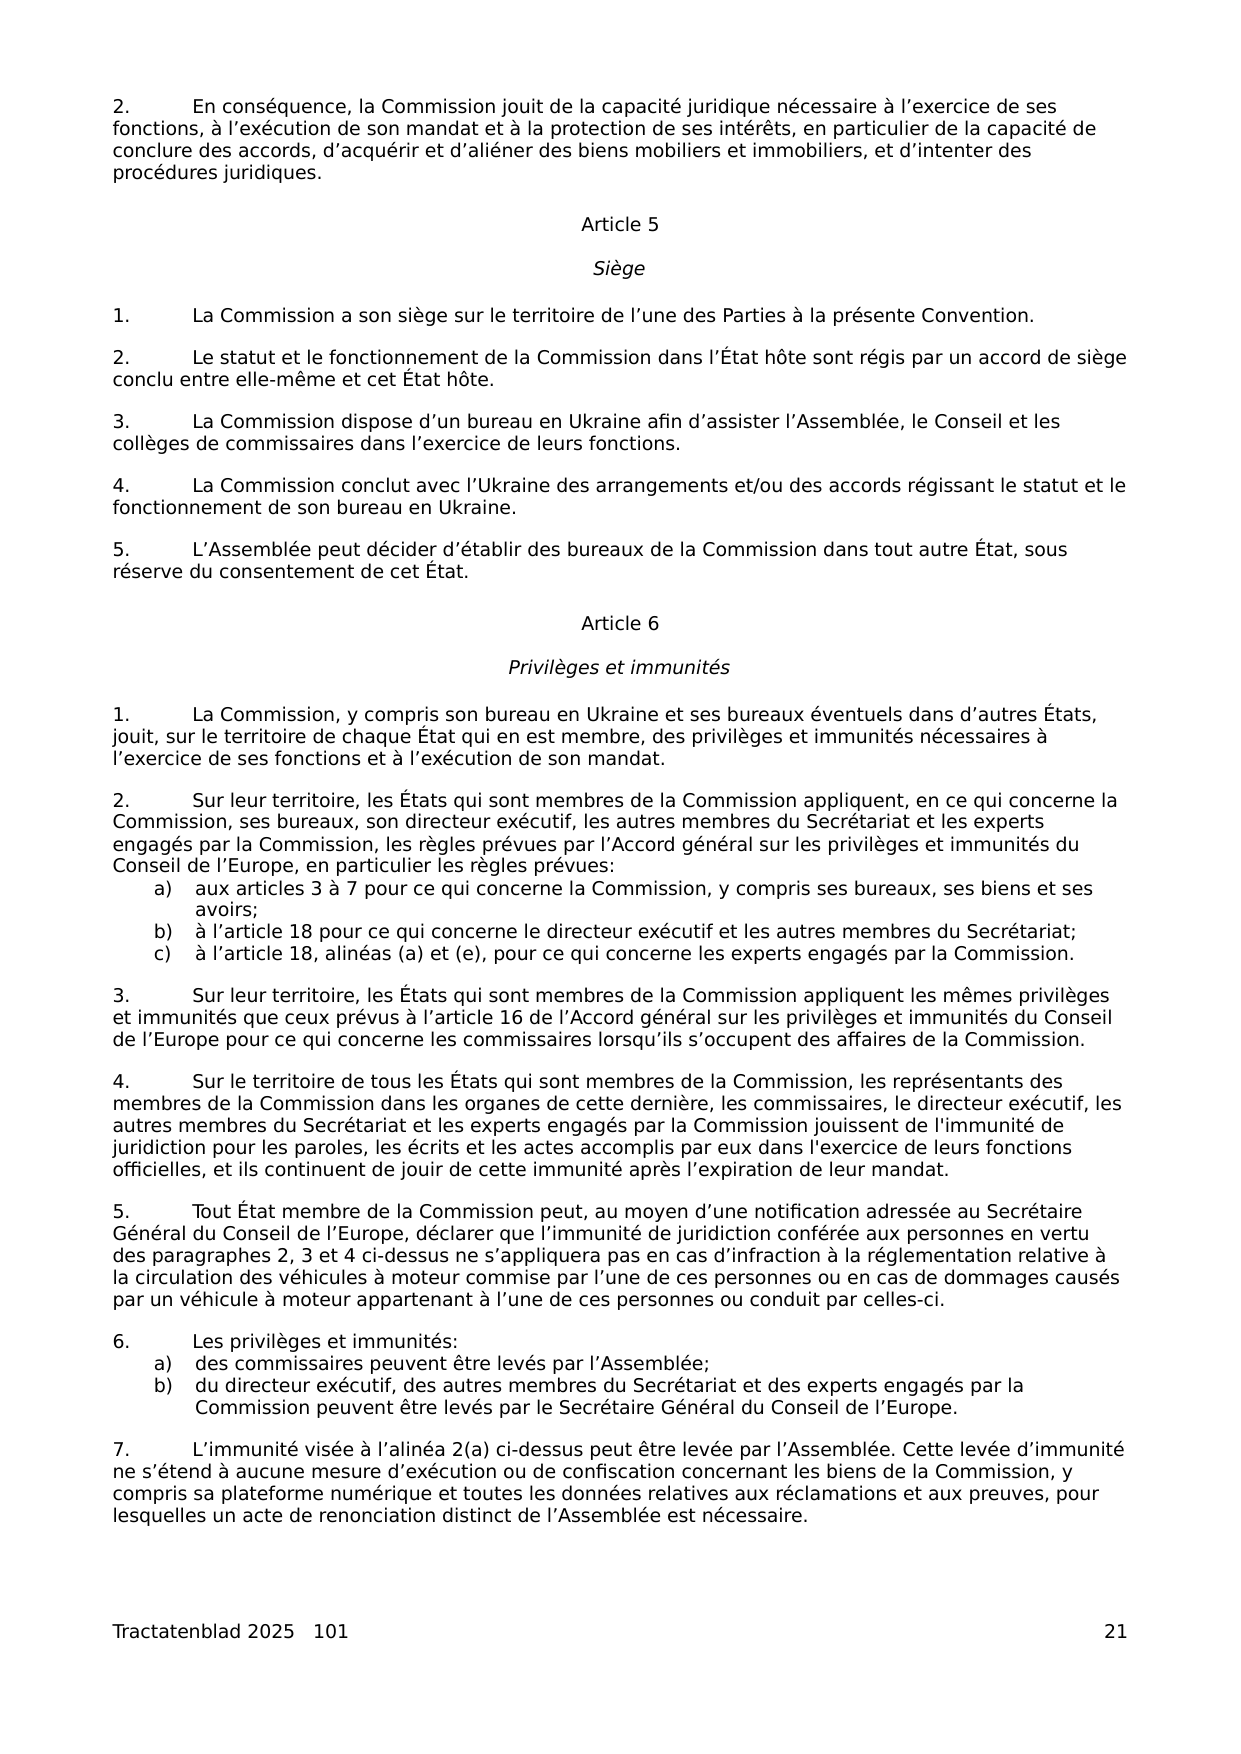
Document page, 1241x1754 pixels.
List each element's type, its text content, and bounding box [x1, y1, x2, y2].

text 4. La Commission conclut avec l’Ukraine des arrangements et/ou des accords régissant le statut et le fonctionnement de son bureau en Ukraine. [112, 475, 1128, 519]
text 2. En conséquence, la Commission jouit de la capacité juridique nécessaire à l’exercice de ses fonctions, à l’exécution de son mandat et à la protection de ses intérêts, en particulier de la capacité de conclure des accords, d’acquérir et d’aliéner des biens mobiliers et immobiliers, et d’intenter des procédures juridiques. [112, 96, 1128, 184]
subtitle Article 5 Siège [112, 214, 1128, 280]
text 2. Sur leur territoire, les États qui sont membres de la Commission appliquent, en ce qui concerne la Commission, ses bureaux, son directeur exécutif, les autres membres du Secrétariat et les experts engagés par la Commission, les règles prévues par l’Accord général sur les privilèges et immunités du Conseil de l’Europe, en particulier les règles prévues: [112, 789, 1128, 877]
text 4. Sur le territoire de tous les États qui sont membres de la Commission, les représentants des membres de la Commission dans les organes de cette dernière, les commissaires, le directeur exécutif, les autres membres du Secrétariat et les experts engagés par la Commission jouissent de l'immunité de juridiction pour les paroles, les écrits et les actes accomplis par eux dans l'exercice de leurs fonctions officielles, et ils continuent de jouir de cette immunité après l’expiration de leur mandat. [112, 1071, 1128, 1181]
text 5. Tout État membre de la Commission peut, au moyen d’une notification adressée au Secrétaire Général du Conseil de l’Europe, déclarer que l’immunité de juridiction conférée aux personnes en vertu des paragraphes 2, 3 et 4 ci-dessus ne s’appliquera pas en cas d’infraction à la réglementation relative à la circulation des véhicules à moteur commise par l’une de ces personnes ou en cas de dommages causés par un véhicule à moteur appartenant à l’une de ces personnes ou conduit par celles-ci. [112, 1201, 1128, 1311]
text 3. La Commission dispose d’un bureau en Ukraine afin d’assister l’Assemblée, le Conseil et les collèges de commissaires dans l’exercice de leurs fonctions. [112, 411, 1128, 455]
text 2. Le statut et le fonctionnement de la Commission dans l’État hôte sont régis par un accord de siège conclu entre elle-même et cet État hôte. [112, 347, 1128, 391]
text a) aux articles 3 à 7 pour ce qui concerne la Commission, y compris ses bureaux, ses biens et ses avoirs; [153, 877, 1128, 921]
text 1. La Commission a son siège sur le territoire de l’une des Parties à la présente Convention. [112, 305, 1128, 327]
text 6. Les privilèges et immunités: [112, 1331, 1128, 1353]
text a) des commissaires peuvent être levés par l’Assemblée; [153, 1353, 1128, 1375]
text 5. L’Assemblée peut décider d’établir des bureaux de la Commission dans tout autre État, sous réserve du consentement de cet État. [112, 539, 1128, 583]
text 1. La Commission, y compris son bureau en Ukraine et ses bureaux éventuels dans d’autres États, jouit, sur le territoire de chaque État qui en est membre, des privilèges et immunités nécessaires à l’exercice de ses fonctions et à l’exécution de son mandat. [112, 703, 1128, 769]
subtitle Article 6 Privilèges et immunités [112, 613, 1128, 678]
text b) à l’article 18 pour ce qui concerne le directeur exécutif et les autres membres du Secrétariat; [153, 921, 1128, 943]
text 3. Sur leur territoire, les États qui sont membres de la Commission appliquent les mêmes privilèges et immunités que ceux prévus à l’article 16 de l’Accord général sur les privilèges et immunités du Conseil de l’Europe pour ce qui concerne les commissaires lorsqu’ils s’occupent des affaires de la Commission. [112, 985, 1128, 1051]
text c) à l’article 18, alinéas (a) et (e), pour ce qui concerne les experts engagés par la Commission. [153, 943, 1128, 965]
text 7. L’immunité visée à l’alinéa 2(a) ci-dessus peut être levée par l’Assemblée. Cette levée d’immunité ne s’étend à aucune mesure d’exécution ou de confiscation concernant les biens de la Commission, y compris sa plateforme numérique et toutes les données relatives aux réclamations et aux preuves, pour lesquelles un acte de renonciation distinct de l’Assemblée est nécessaire. [112, 1439, 1128, 1527]
text b) du directeur exécutif, des autres membres du Secrétariat et des experts engagés par la Commission peuvent être levés par le Secrétaire Général du Conseil de l’Europe. [153, 1375, 1128, 1419]
